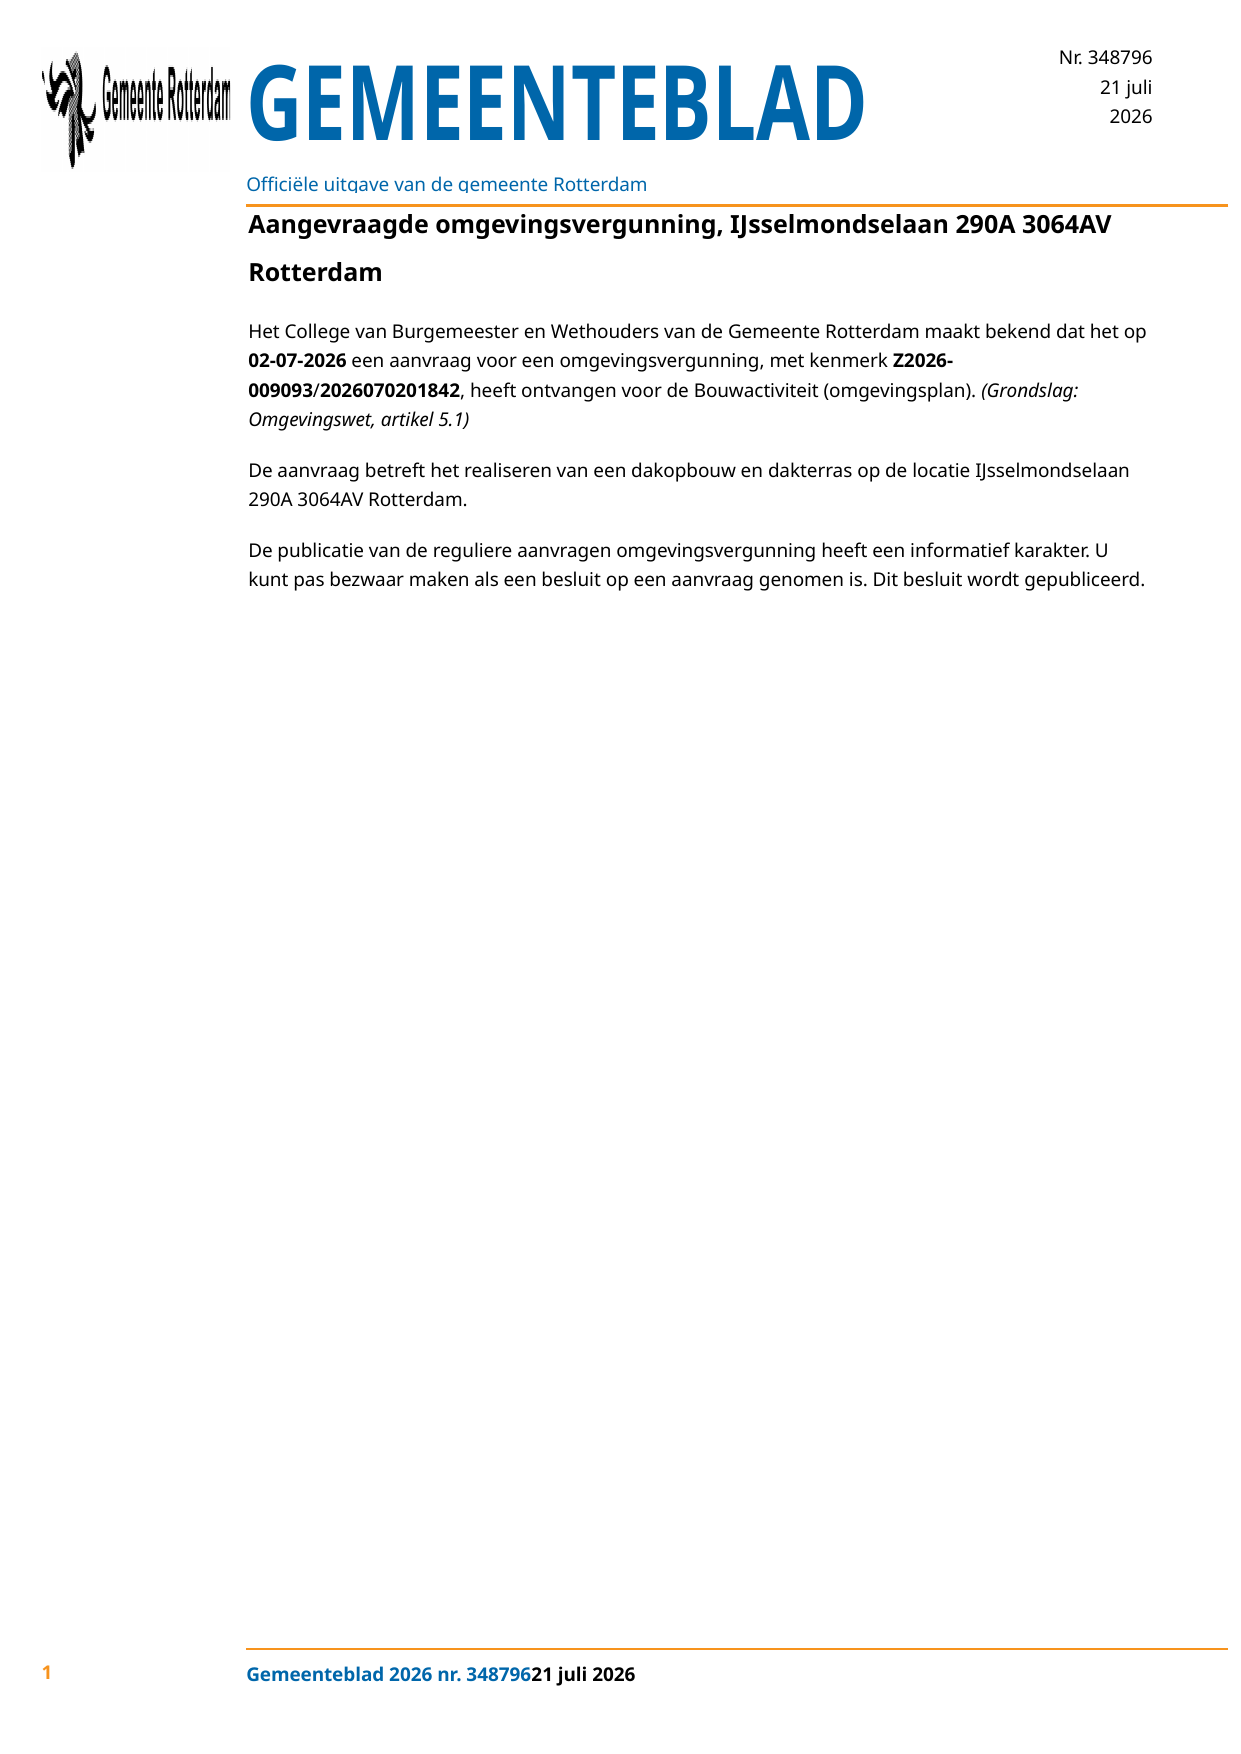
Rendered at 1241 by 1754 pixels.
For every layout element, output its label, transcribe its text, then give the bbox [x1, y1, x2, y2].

text De aanvraag betreft het realiseren van een dakopbouw en dakterras op de locatie IJsselmondselaan 290A 3064AV Rotterdam. [248, 457, 1152, 512]
text De publicatie van de reguliere aanvragen omgevingsvergunning heeft een informatief karakter. U kunt pas bezwaar maken als een besluit op een aanvraag genomen is. Dit besluit wordt gepubliceerd. [248, 537, 1152, 592]
text Aangevraagde omgevingsvergunning, IJsselmondselaan 290A 3064AV Rotterdam [248, 207, 1152, 288]
picture [41, 47, 231, 172]
text Het College van Burgemeester en Wethouders van de Gemeente Rotterdam maakt bekend dat het op 02-07-2026 een aanvraag voor een omgevingsvergunning, met kenmerk Z2026-009093/2026070201842, heeft ontvangen voor de Bouwactiviteit (omgevingsplan). (Grondslag: Omgevingswet, artikel 5.1) [248, 318, 1152, 432]
